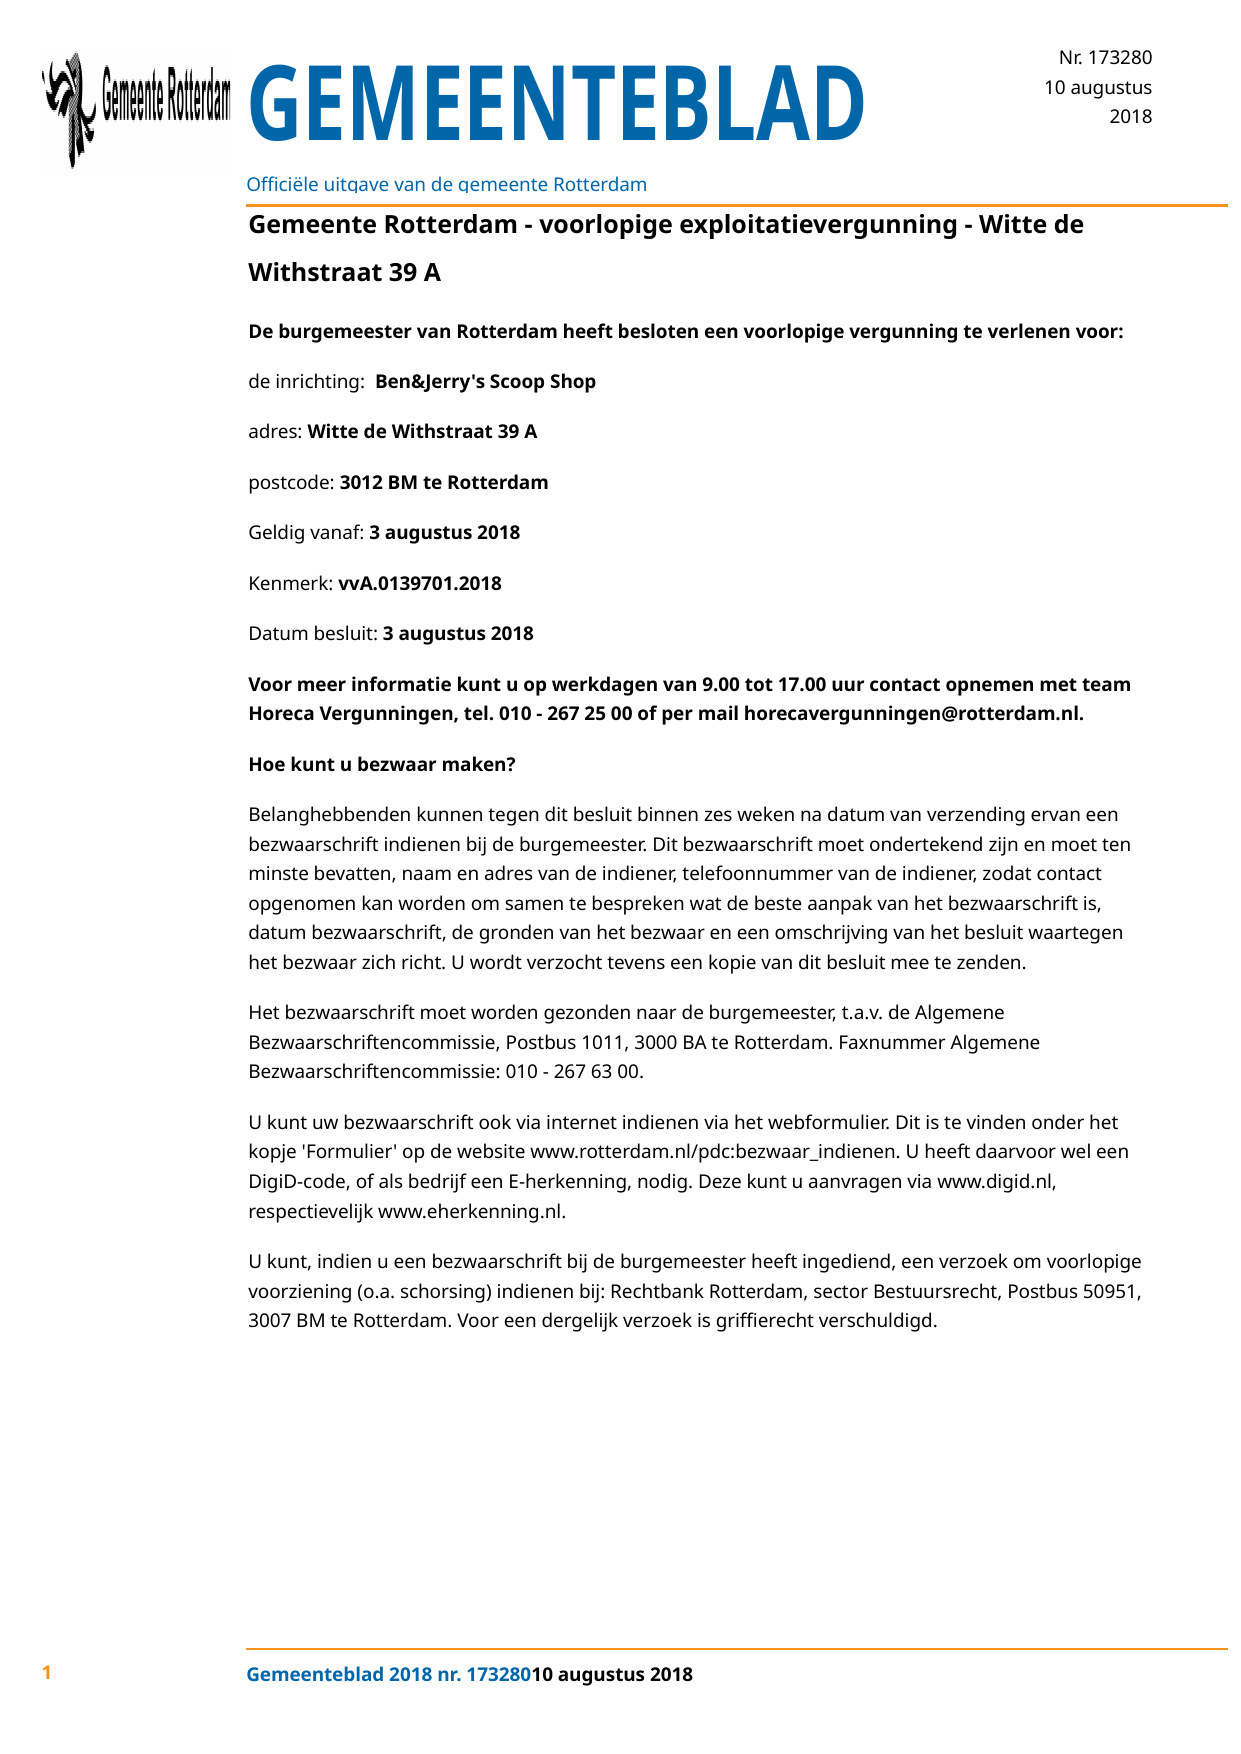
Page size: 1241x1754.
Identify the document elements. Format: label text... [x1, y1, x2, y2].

text De burgemeester van Rotterdam heeft besloten een voorlopige vergunning te verlenen voor: [248, 318, 1152, 344]
text adres: Witte de Withstraat 39 A [248, 419, 1152, 444]
text Geldig vanaf: 3 augustus 2018 [248, 519, 1152, 545]
text U kunt, indien u een bezwaarschrift bij de burgemeester heeft ingediend, een verzoek om voorlopige voorziening (o.a. schorsing) indienen bij: Rechtbank Rotterdam, sector Bestuursrecht, Postbus 50951, 3007 BM te Rotterdam. Voor een dergelijk verzoek is griffierecht verschuldigd. [248, 1248, 1152, 1333]
text de inrichting: Ben&Jerry's Scoop Shop [248, 368, 1152, 394]
picture [41, 47, 231, 172]
text postcode: 3012 BM te Rotterdam [248, 469, 1152, 495]
text Gemeente Rotterdam - voorlopige exploitatievergunning - Witte de Withstraat 39 A [248, 207, 1152, 288]
text U kunt uw bezwaarschrift ook via internet indienen via het webformulier. Dit is te vinden onder het kopje 'Formulier' op de website www.rotterdam.nl/pdc:bezwaar_indienen. U heeft daarvoor wel een DigiD-code, of als bedrijf een E-herkenning, nodig. Deze kunt u aanvragen via www.digid.nl, respectievelijk www.eherkenning.nl. [248, 1109, 1152, 1224]
text Voor meer informatie kunt u op werkdagen van 9.00 tot 17.00 uur contact opnemen met team Horeca Vergunningen, tel. 010 - 267 25 00 of per mail horecavergunningen@rotterdam.nl. [248, 671, 1152, 726]
text Kenmerk: vvA.0139701.2018 [248, 570, 1152, 596]
text Het bezwaarschrift moet worden gezonden naar de burgemeester, t.a.v. de Algemene Bezwaarschriftencommissie, Postbus 1011, 3000 BA te Rotterdam. Faxnummer Algemene Bezwaarschriftencommissie: 010 - 267 63 00. [248, 999, 1152, 1084]
text Belanghebbenden kunnen tegen dit besluit binnen zes weken na datum van verzending ervan een bezwaarschrift indienen bij de burgemeester. Dit bezwaarschrift moet ondertekend zijn en moet ten minste bevatten, naam en adres van de indiener, telefoonnummer van de indiener, zodat contact opgenomen kan worden om samen te bespreken wat de beste aanpak van het bezwaarschrift is, datum bezwaarschrift, de gronden van het bezwaar en een omschrijving van het besluit waartegen het bezwaar zich richt. U wordt verzocht tevens een kopie van dit besluit mee te zenden. [248, 801, 1152, 975]
text Hoe kunt u bezwaar maken? [248, 751, 1152, 777]
text Datum besluit: 3 augustus 2018 [248, 620, 1152, 646]
